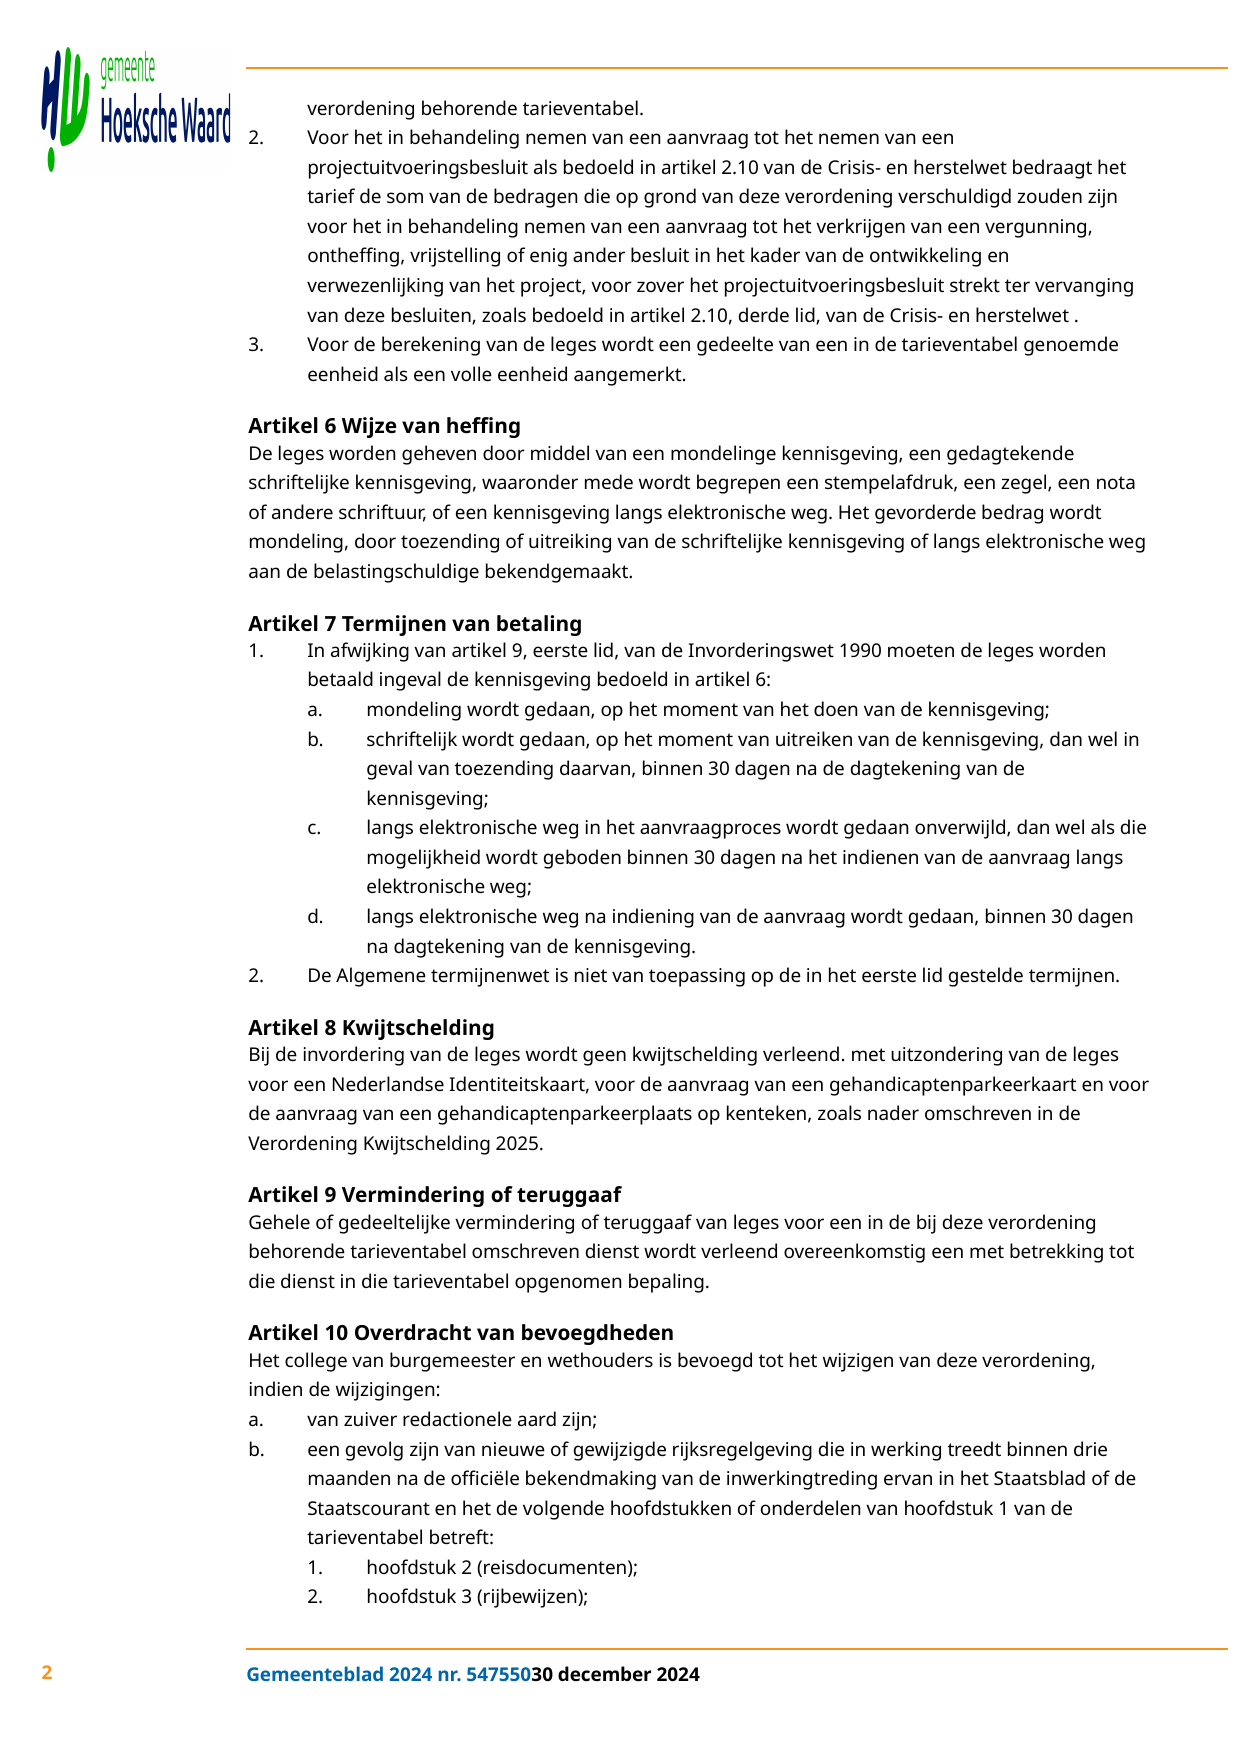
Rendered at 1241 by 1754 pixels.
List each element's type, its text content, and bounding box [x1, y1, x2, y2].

text Artikel 6 Wijze van heffing [248, 411, 1152, 440]
list langs elektronische weg in het aanvraagproces wordt gedaan onverwijld, dan wel als die mogelijkheid wordt geboden binnen 30 dagen na het indienen van de aanvraag langs elektronische weg; [307, 814, 1152, 899]
list verordening behorende tarieventabel. [248, 95, 1152, 121]
list een gevolg zijn van nieuwe of gewijzigde rijksregelgeving die in werking treedt binnen drie maanden na de officiële bekendmaking van de inwerkingtreding ervan in het Staatsblad of de Staatscourant en het de volgende hoofdstukken of onderdelen van hoofdstuk 1 van de tarieventabel betreft: [248, 1436, 1152, 1550]
text Bij de invordering van de leges wordt geen kwijtschelding verleend. met uitzondering van de leges voor een Nederlandse Identiteitskaart, voor de aanvraag van een gehandicaptenparkeerkaart en voor de aanvraag van een gehandicaptenparkeerplaats op kenteken, zoals nader omschreven in de Verordening Kwijtschelding 2025. [248, 1041, 1152, 1156]
text Het college van burgemeester en wethouders is bevoegd tot het wijzigen van deze verordening, indien de wijzigingen: [248, 1347, 1152, 1402]
list hoofdstuk 2 (reisdocumenten); [307, 1554, 1152, 1580]
list hoofdstuk 3 (rijbewijzen); [307, 1584, 1152, 1609]
text De leges worden geheven door middel van een mondelinge kennisgeving, een gedagtekende schriftelijke kennisgeving, waaronder mede wordt begrepen een stempelafdruk, een zegel, een nota of andere schriftuur, of een kennisgeving langs elektronische weg. Het gevorderde bedrag wordt mondeling, door toezending of uitreiking van de schriftelijke kennisgeving of langs elektronische weg aan de belastingschuldige bekendgemaakt. [248, 440, 1152, 584]
text Artikel 9 Vermindering of teruggaaf [248, 1181, 1152, 1209]
text Artikel 8 Kwijtschelding [248, 1013, 1152, 1041]
text Gehele of gedeeltelijke vermindering of teruggaaf van leges voor een in de bij deze verordening behorende tarieventabel omschreven dienst wordt verleend overeenkomstig een met betrekking tot die dienst in die tarieventabel opgenomen bepaling. [248, 1209, 1152, 1294]
list langs elektronische weg na indiening van de aanvraag wordt gedaan, binnen 30 dagen na dagtekening van de kennisgeving. [307, 903, 1152, 959]
list Voor de berekening van de leges wordt een gedeelte van een in de tarieventabel genoemde eenheid als een volle eenheid aangemerkt. [248, 331, 1152, 387]
list schriftelijk wordt gedaan, op het moment van uitreiken van de kennisgeving, dan wel in geval van toezending daarvan, binnen 30 dagen na de dagtekening van de kennisgeving; [307, 726, 1152, 811]
list In afwijking van artikel 9, eerste lid, van de Invorderingswet 1990 moeten de leges worden betaald ingeval de kennisgeving bedoeld in artikel 6: [248, 637, 1152, 692]
list mondeling wordt gedaan, op het moment van het doen van de kennisgeving; [307, 696, 1152, 722]
list van zuiver redactionele aard zijn; [248, 1406, 1152, 1432]
picture [41, 47, 231, 172]
list De Algemene termijnenwet is niet van toepassing op de in het eerste lid gestelde termijnen. [248, 962, 1152, 988]
text Artikel 7 Termijnen van betaling [248, 609, 1152, 637]
list Voor het in behandeling nemen van een aanvraag tot het nemen van een projectuitvoeringsbesluit als bedoeld in artikel 2.10 van de Crisis- en herstelwet bedraagt het tarief de som van de bedragen die op grond van deze verordening verschuldigd zouden zijn voor het in behandeling nemen van een aanvraag tot het verkrijgen van een vergunning, ontheffing, vrijstelling of enig ander besluit in het kader van de ontwikkeling en verwezenlijking van het project, voor zover het projectuitvoeringsbesluit strekt ter vervanging van deze besluiten, zoals bedoeld in artikel 2.10, derde lid, van de Crisis- en herstelwet . [248, 124, 1152, 328]
text Artikel 10 Overdracht van bevoegdheden [248, 1318, 1152, 1347]
